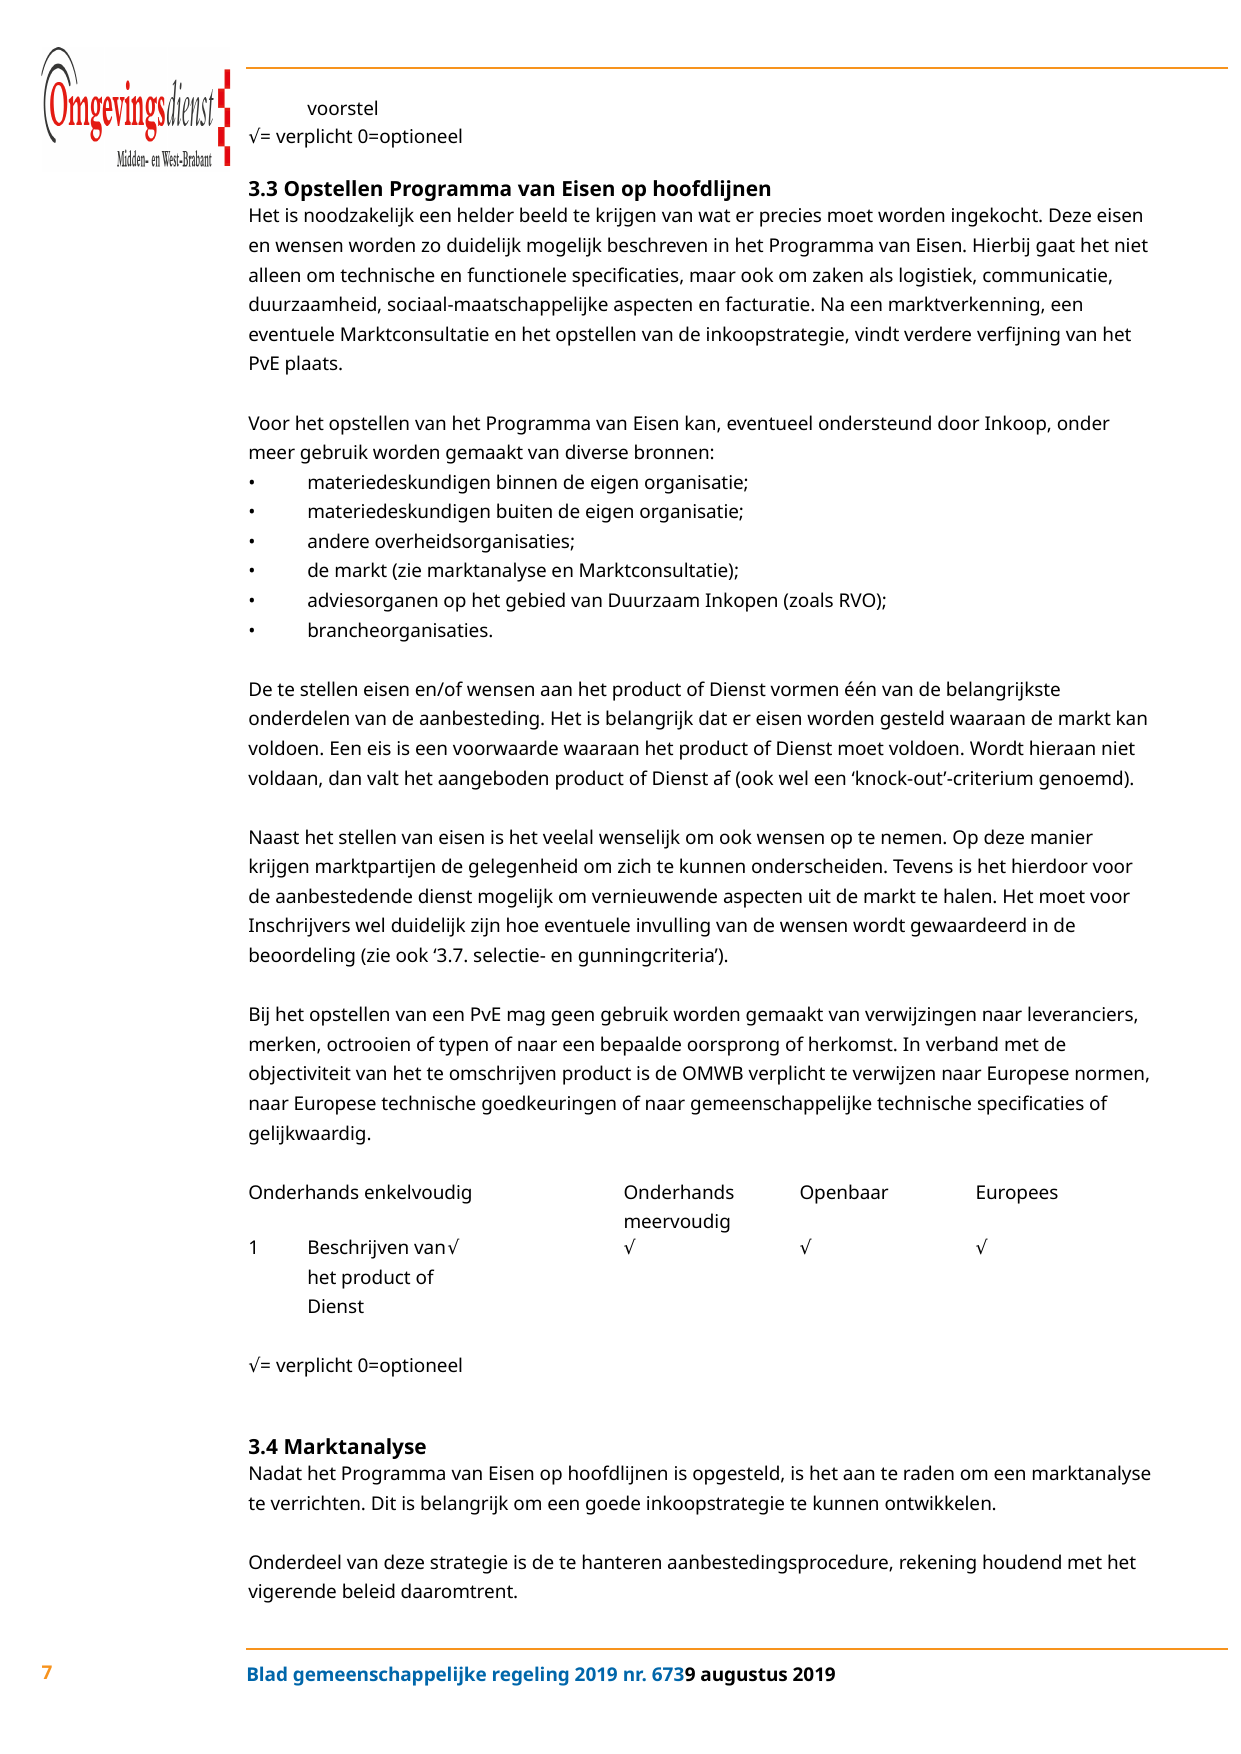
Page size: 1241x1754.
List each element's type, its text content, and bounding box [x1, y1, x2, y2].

text Bij het opstellen van een PvE mag geen gebruik worden gemaakt van verwijzingen naar leveranciers, merken, octrooien of typen of naar een bepaalde oorsprong of herkomst. In verband met de objectiviteit van het te omschrijven product is de OMWB verplicht te verwijzen naar Europese normen, naar Europese technische goedkeuringen of naar gemeenschappelijke technische specificaties of gelijkwaardig. [248, 1001, 1152, 1145]
text √= verplicht 0=optioneel [248, 124, 1152, 149]
text 3.3 Opstellen Programma van Eisen op hoofdlijnen [248, 174, 1152, 203]
table_header Onderhands meervoudig [623, 1179, 799, 1234]
table_cell voorstel [248, 95, 447, 121]
table_cell √ [623, 1234, 799, 1319]
table_cell [623, 95, 799, 121]
text √= verplicht 0=optioneel [248, 1352, 1152, 1378]
text Nadat het Programma van Eisen op hoofdlijnen is opgesteld, is het aan te raden om een marktanalyse te verrichten. Dit is belangrijk om een goede inkoopstrategie te kunnen ontwikkelen. [248, 1460, 1152, 1516]
text Naast het stellen van eisen is het veelal wenselijk om ook wensen op te nemen. Op deze manier krijgen marktpartijen de gelegenheid om zich te kunnen onderscheiden. Tevens is het hierdoor voor de aanbestedende dienst mogelijk om vernieuwende aspecten uit de markt te halen. Het moet voor Inschrijvers wel duidelijk zijn hoe eventuele invulling van de wensen wordt gewaardeerd in de beoordeling (zie ook ‘3.7. selectie- en gunningcriteria’). [248, 824, 1152, 968]
list materiedeskundigen buiten de eigen organisatie; [248, 498, 1152, 524]
list de markt (zie marktanalyse en Marktconsultatie); [248, 558, 1152, 583]
list brancheorganisaties. [248, 617, 1152, 642]
list materiedeskundigen binnen de eigen organisatie; [248, 469, 1152, 494]
picture [41, 47, 231, 172]
text Het is noodzakelijk een helder beeld te krijgen van wat er precies moet worden ingekocht. Deze eisen en wensen worden zo duidelijk mogelijk beschreven in het Programma van Eisen. Hierbij gaat het niet alleen om technische en functionele specificaties, maar ook om zaken als logistiek, communicatie, duurzaamheid, sociaal-maatschappelijke aspecten en facturatie. Na een marktverkenning, een eventuele Marktconsultatie en het opstellen van de inkoopstrategie, vindt verdere verfijning van het PvE plaats. [248, 203, 1152, 376]
list andere overheidsorganisaties; [248, 528, 1152, 554]
table_header Europees [975, 1179, 1152, 1234]
table_cell [447, 95, 623, 121]
list adviesorganen op het gebied van Duurzaam Inkopen (zoals RVO); [248, 587, 1152, 613]
table_header Openbaar [799, 1179, 975, 1234]
text 3.4 Marktanalyse [248, 1432, 1152, 1460]
table_cell √ [447, 1234, 623, 1319]
text Voor het opstellen van het Programma van Eisen kan, eventueel ondersteund door Inkoop, onder meer gebruik worden gemaakt van diverse bronnen: [248, 410, 1152, 465]
text Onderdeel van deze strategie is de te hanteren aanbestedingsprocedure, rekening houdend met het vigerende beleid daaromtrent. [248, 1549, 1152, 1604]
table_cell √ [799, 1234, 975, 1319]
text De te stellen eisen en/of wensen aan het product of Dienst vormen één van de belangrijkste onderdelen van de aanbesteding. Het is belangrijk dat er eisen worden gesteld waaraan de markt kan voldoen. Een eis is een voorwaarde waaraan het product of Dienst moet voldoen. Wordt hieraan niet voldaan, dan valt het aangeboden product of Dienst af (ook wel een ‘knock-out’-criterium genoemd). [248, 676, 1152, 790]
table_cell √ [975, 1234, 1152, 1319]
table_cell [975, 95, 1152, 121]
table_cell [799, 95, 975, 121]
table_header Onderhands enkelvoudig [248, 1179, 623, 1234]
table_cell Beschrijven van het product of Dienst [248, 1234, 447, 1319]
